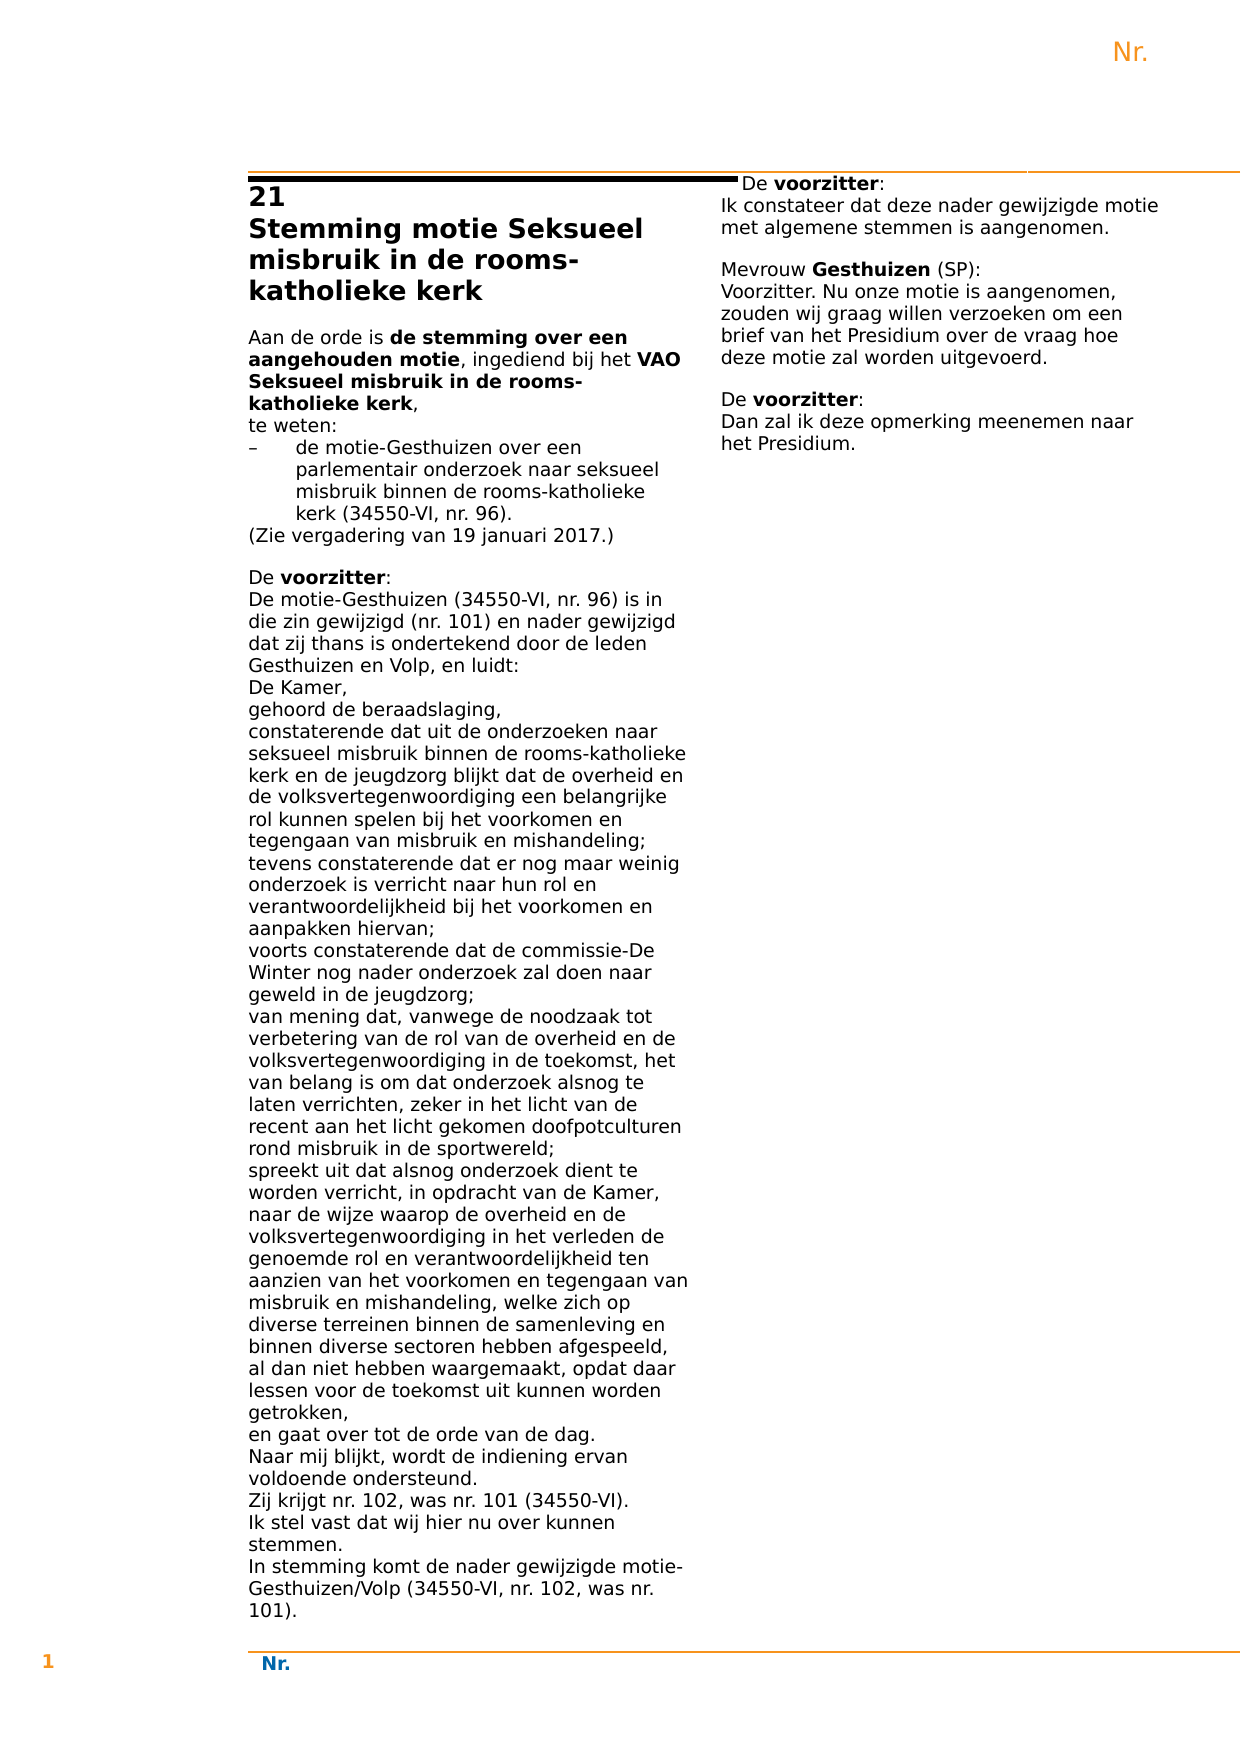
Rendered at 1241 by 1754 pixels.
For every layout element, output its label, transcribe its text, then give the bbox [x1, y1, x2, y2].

text gehoord de beraadslaging, [248, 698, 691, 721]
title 21 Stemming motie Seksueel misbruik in de rooms-katholieke kerk [248, 182, 691, 307]
text en gaat over tot de orde van de dag. [248, 1424, 691, 1446]
text De voorzitter: [721, 173, 1163, 195]
text De voorzitter: [721, 389, 1163, 411]
text constaterende dat uit de onderzoeken naar seksueel misbruik binnen de rooms-katholieke kerk en de jeugdzorg blijkt dat de overheid en de volksvertegenwoordiging een belangrijke rol kunnen spelen bij het voorkomen en tegengaan van misbruik en mishandeling; [248, 721, 691, 852]
text Naar mij blijkt, wordt de indiening ervan voldoende ondersteund. [248, 1446, 691, 1490]
text voorts constaterende dat de commissie-De Winter nog nader onderzoek zal doen naar geweld in de jeugdzorg; [248, 940, 691, 1006]
text van mening dat, vanwege de noodzaak tot verbetering van de rol van de overheid en de volksvertegenwoordiging in de toekomst, het van belang is om dat onderzoek alsnog te laten verrichten, zeker in het licht van de recent aan het licht gekomen doofpotculturen rond misbruik in de sportwereld; [248, 1006, 691, 1160]
text Mevrouw Gesthuizen (SP): [721, 259, 1163, 281]
text De motie-Gesthuizen (34550-VI, nr. 96) is in die zin gewijzigd (nr. 101) en nader gewijzigd dat zij thans is ondertekend door de leden Gesthuizen en Volp, en luidt: [248, 589, 691, 677]
text Voorzitter. Nu onze motie is aangenomen, zouden wij graag willen verzoeken om een brief van het Presidium over de vraag hoe deze motie zal worden uitgevoerd. [721, 281, 1163, 369]
text Aan de orde is de stemming over een aangehouden motie, ingediend bij het VAO Seksueel misbruik in de rooms-katholieke kerk, [248, 327, 691, 415]
text te weten: [248, 415, 691, 437]
text Ik stel vast dat wij hier nu over kunnen stemmen. [248, 1512, 691, 1556]
text Ik constateer dat deze nader gewijzigde motie met algemene stemmen is aangenomen. [721, 195, 1163, 239]
text In stemming komt de nader gewijzigde motie-Gesthuizen/Volp (34550-VI, nr. 102, was nr. 101). [248, 1556, 691, 1622]
text De Kamer, [248, 677, 691, 698]
text Zij krijgt nr. 102, was nr. 101 (34550-VI). [248, 1490, 691, 1512]
text (Zie vergadering van 19 januari 2017.) [248, 525, 691, 547]
list de motie-Gesthuizen over een parlementair onderzoek naar seksueel misbruik binnen de rooms-katholieke kerk (34550-VI, nr. 96). [248, 437, 691, 525]
text De voorzitter: [248, 567, 691, 589]
text tevens constaterende dat er nog maar weinig onderzoek is verricht naar hun rol en verantwoordelijkheid bij het voorkomen en aanpakken hiervan; [248, 852, 691, 940]
text Dan zal ik deze opmerking meenemen naar het Presidium. [721, 411, 1163, 454]
text spreekt uit dat alsnog onderzoek dient te worden verricht, in opdracht van de Kamer, naar de wijze waarop de overheid en de volksvertegenwoordiging in het verleden de genoemde rol en verantwoordelijkheid ten aanzien van het voorkomen en tegengaan van misbruik en mishandeling, welke zich op diverse terreinen binnen de samenleving en binnen diverse sectoren hebben afgespeeld, al dan niet hebben waargemaakt, opdat daar lessen voor de toekomst uit kunnen worden getrokken, [248, 1160, 691, 1424]
